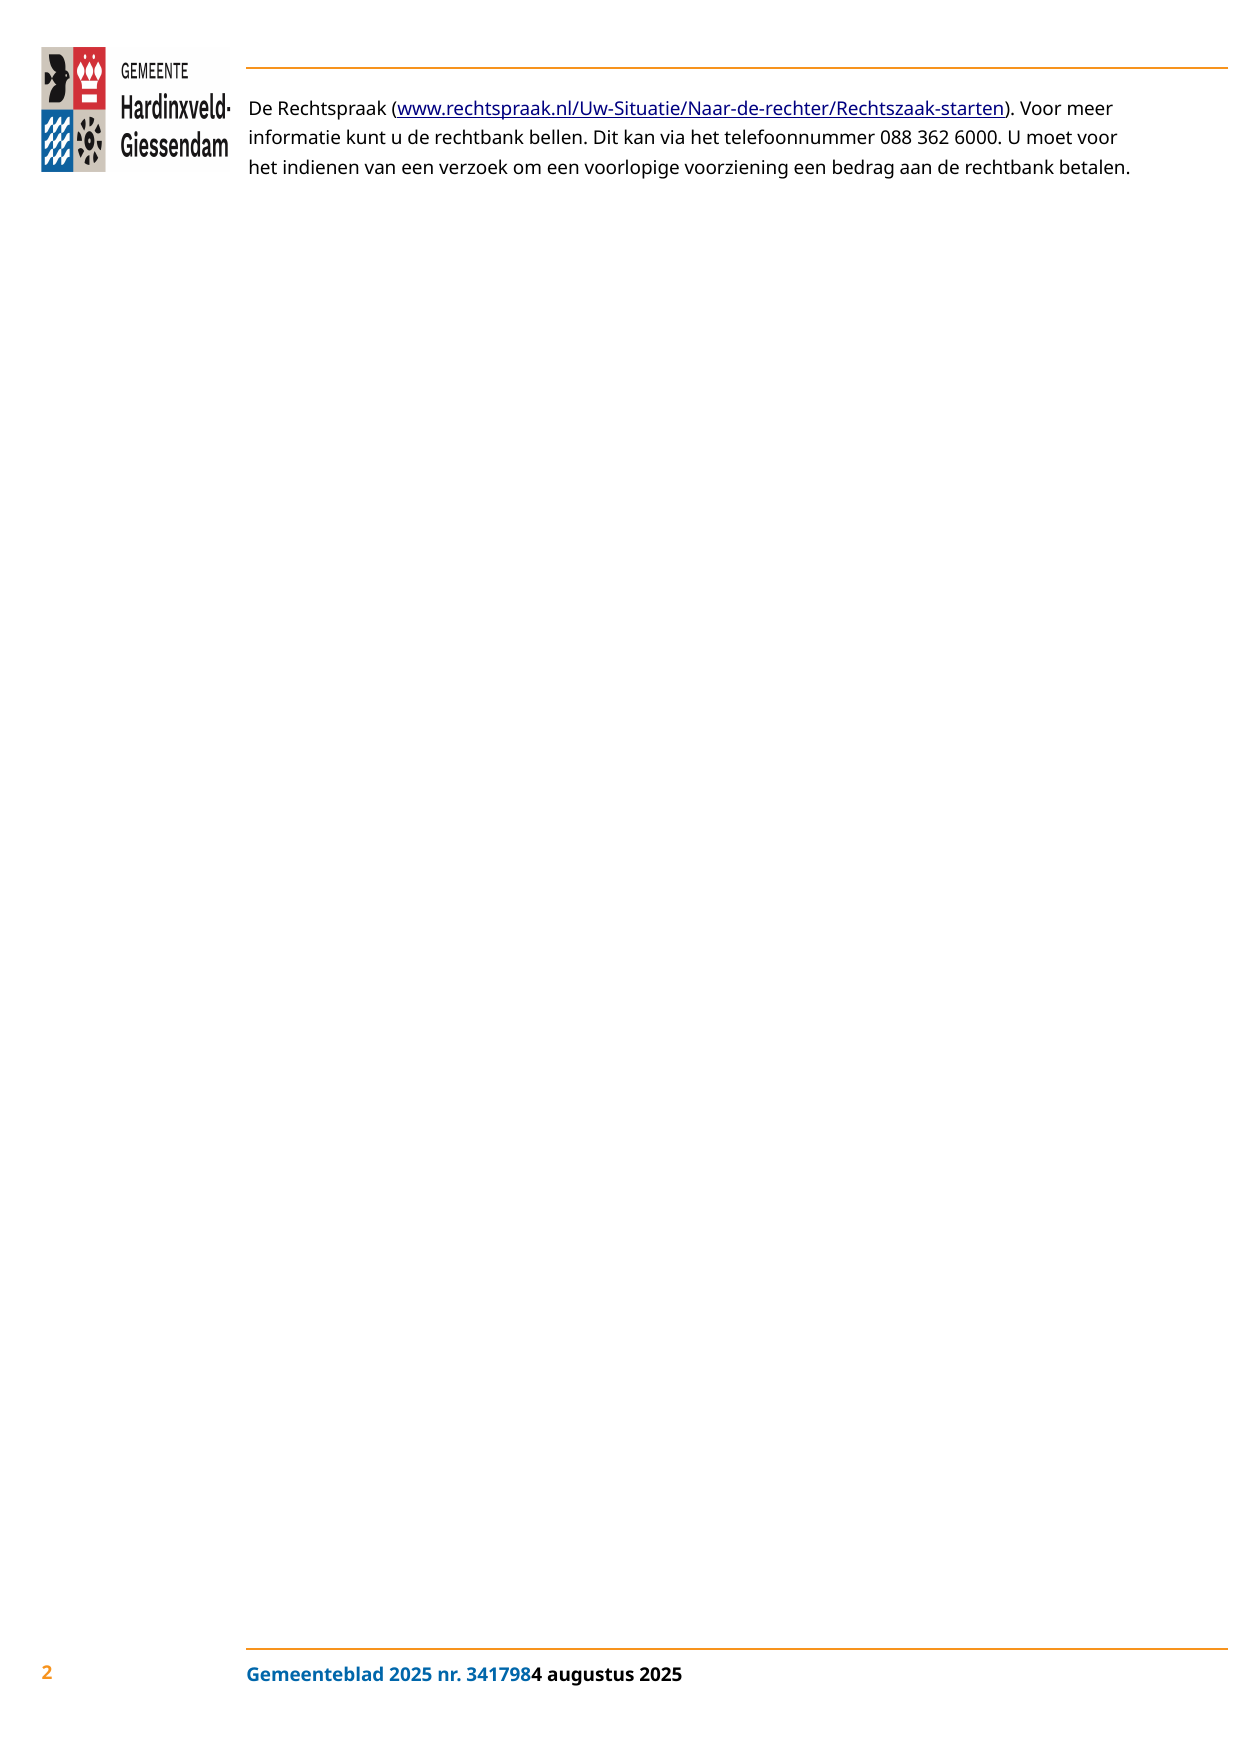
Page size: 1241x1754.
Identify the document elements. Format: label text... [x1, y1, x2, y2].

text De Rechtspraak (www.rechtspraak.nl/Uw-Situatie/Naar-de-rechter/Rechtszaak-starten). Voor meer informatie kunt u de rechtbank bellen. Dit kan via het telefoonnummer 088 362 6000. U moet voor het indienen van een verzoek om een voorlopige voorziening een bedrag aan de rechtbank betalen. [248, 95, 1152, 180]
picture [41, 47, 231, 172]
